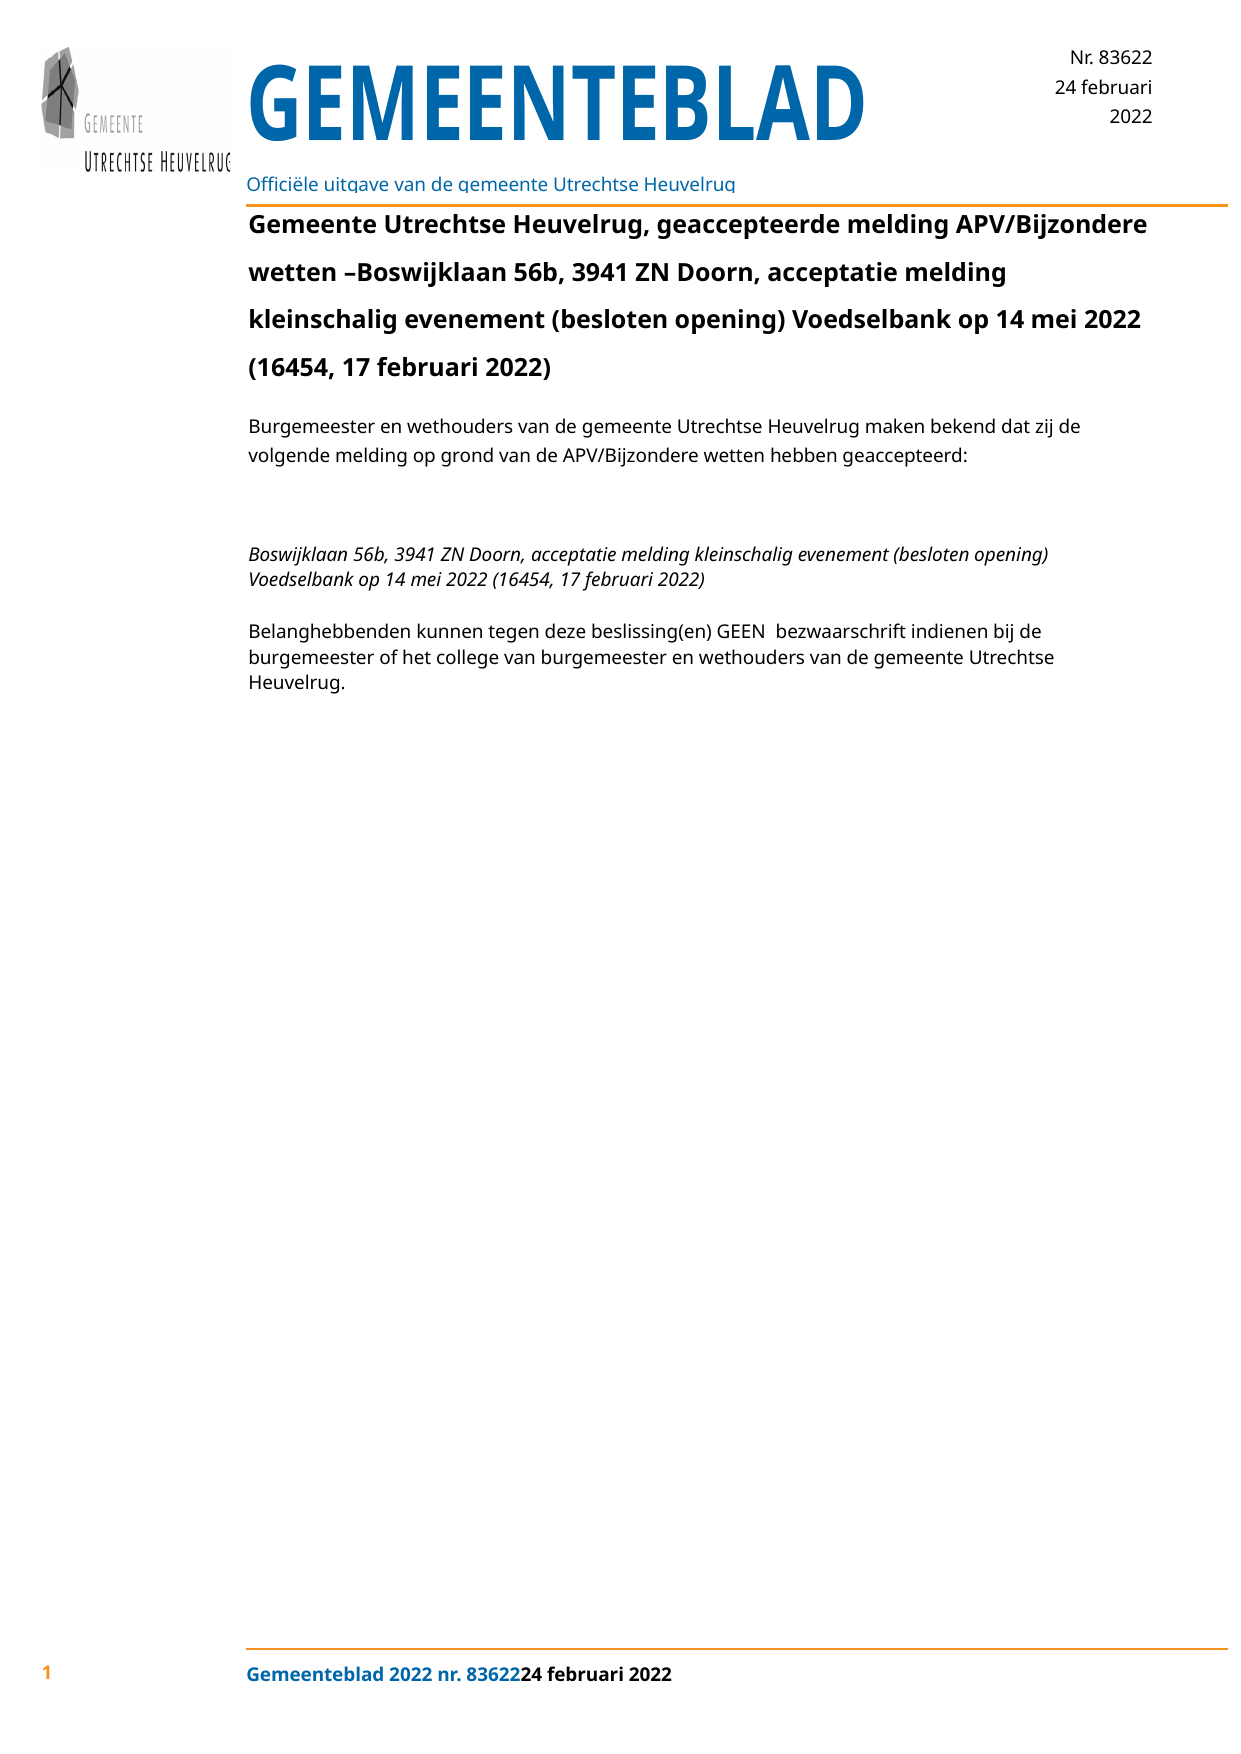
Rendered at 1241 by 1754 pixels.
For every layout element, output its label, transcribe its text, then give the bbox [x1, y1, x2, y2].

text Gemeente Utrechtse Heuvelrug, geaccepteerde melding APV/Bijzondere wetten –Boswijklaan 56b, 3941 ZN Doorn, acceptatie melding kleinschalig evenement (besloten opening) Voedselbank op 14 mei 2022 (16454, 17 februari 2022) [248, 207, 1152, 384]
picture [41, 47, 231, 172]
text Burgemeester en wethouders van de gemeente Utrechtse Heuvelrug maken bekend dat zij de volgende melding op grond van de APV/Bijzondere wetten hebben geaccepteerd: [248, 413, 1152, 468]
text Belanghebbenden kunnen tegen deze beslissing(en) GEEN bezwaarschrift indienen bij de burgemeester of het college van burgemeester en wethouders van de gemeente Utrechtse Heuvelrug. [248, 618, 1152, 695]
text Boswijklaan 56b, 3941 ZN Doorn, acceptatie melding kleinschalig evenement (besloten opening) Voedselbank op 14 mei 2022 (16454, 17 februari 2022) [248, 541, 1152, 592]
